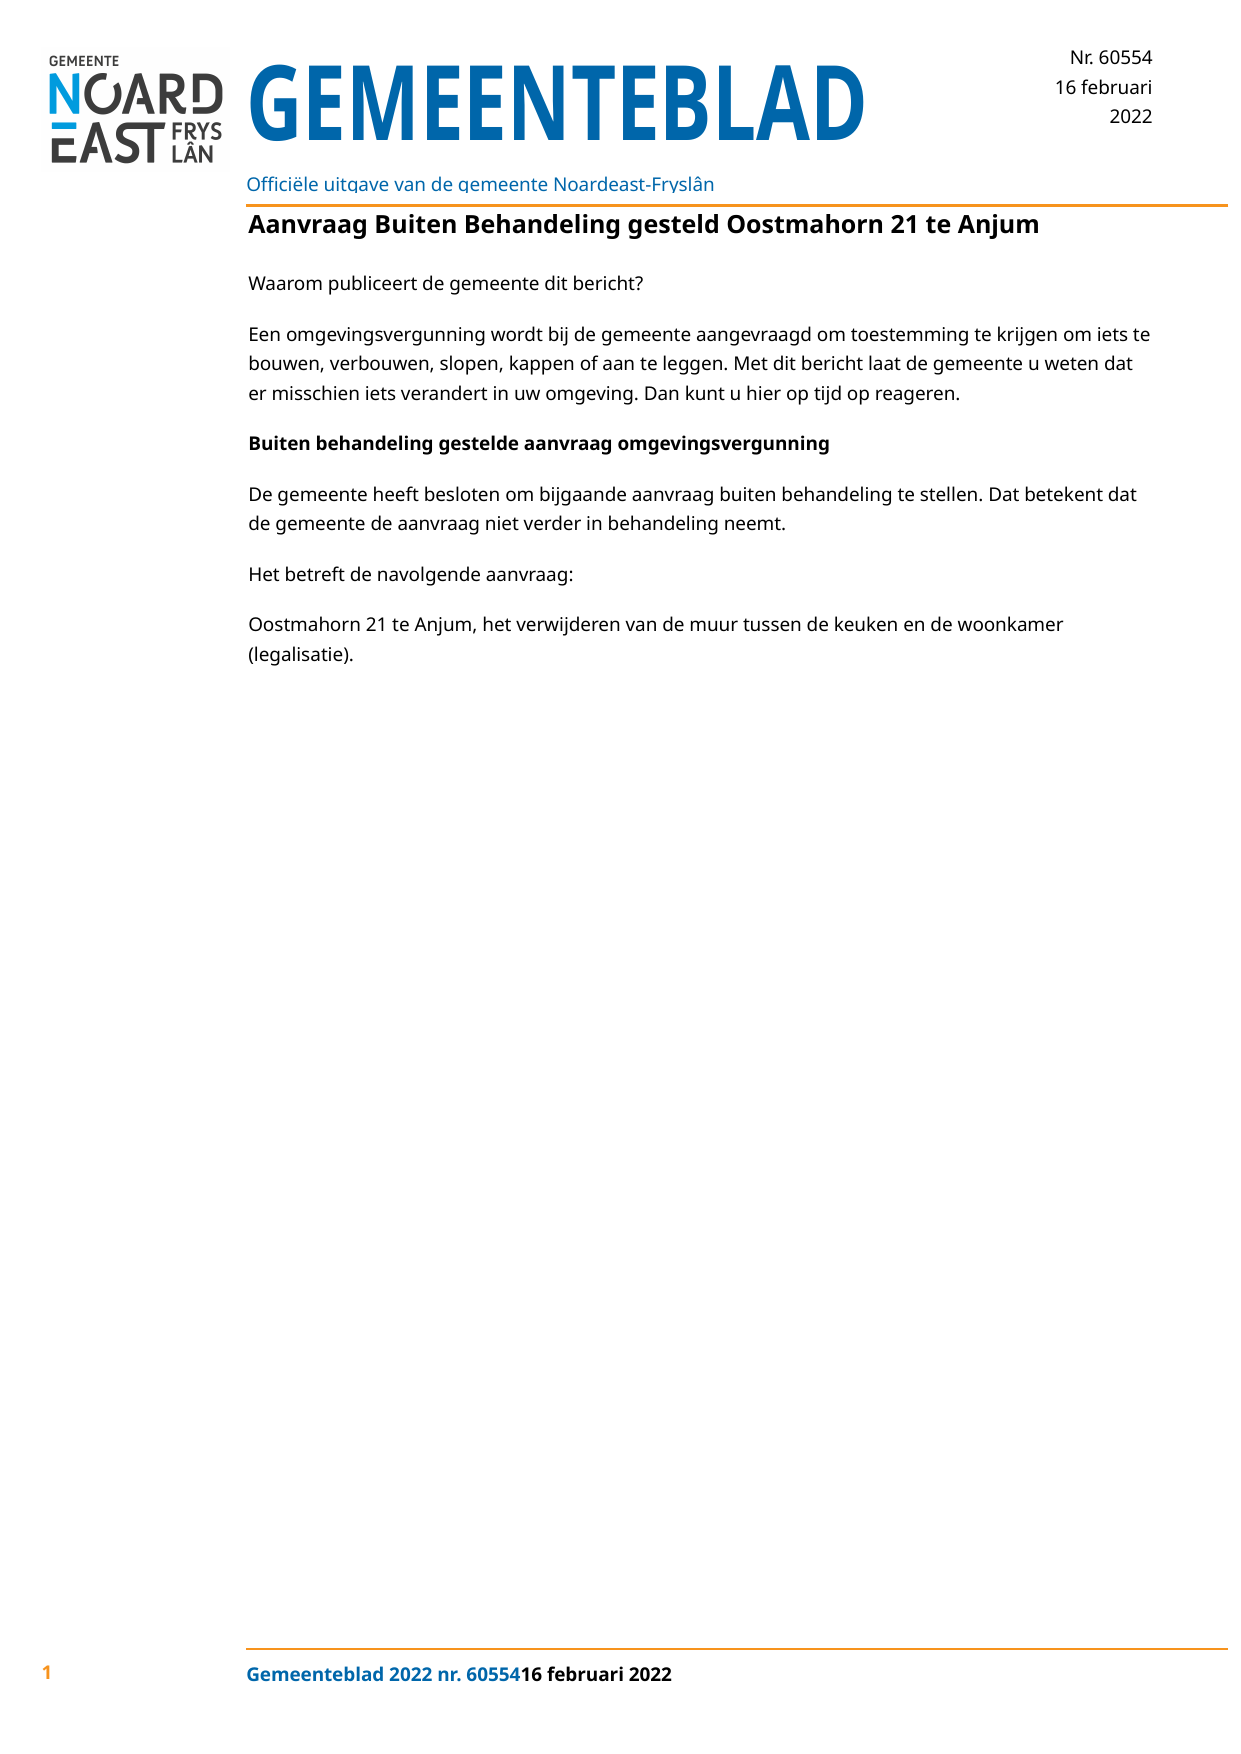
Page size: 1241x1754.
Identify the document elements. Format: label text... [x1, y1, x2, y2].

text Buiten behandeling gestelde aanvraag omgevingsvergunning [248, 430, 1152, 456]
text Oostmahorn 21 te Anjum, het verwijderen van de muur tussen de keuken en de woonkamer (legalisatie). [248, 611, 1152, 666]
text De gemeente heeft besloten om bijgaande aanvraag buiten behandeling te stellen. Dat betekent dat de gemeente de aanvraag niet verder in behandeling neemt. [248, 481, 1152, 536]
picture [41, 47, 231, 172]
text Het betreft de navolgende aanvraag: [248, 561, 1152, 586]
text Waarom publiceert de gemeente dit bericht? [248, 270, 1152, 296]
text Aanvraag Buiten Behandeling gesteld Oostmahorn 21 te Anjum [248, 207, 1152, 241]
text Een omgevingsvergunning wordt bij de gemeente aangevraagd om toestemming te krijgen om iets te bouwen, verbouwen, slopen, kappen of aan te leggen. Met dit bericht laat de gemeente u weten dat er misschien iets verandert in uw omgeving. Dan kunt u hier op tijd op reageren. [248, 321, 1152, 406]
